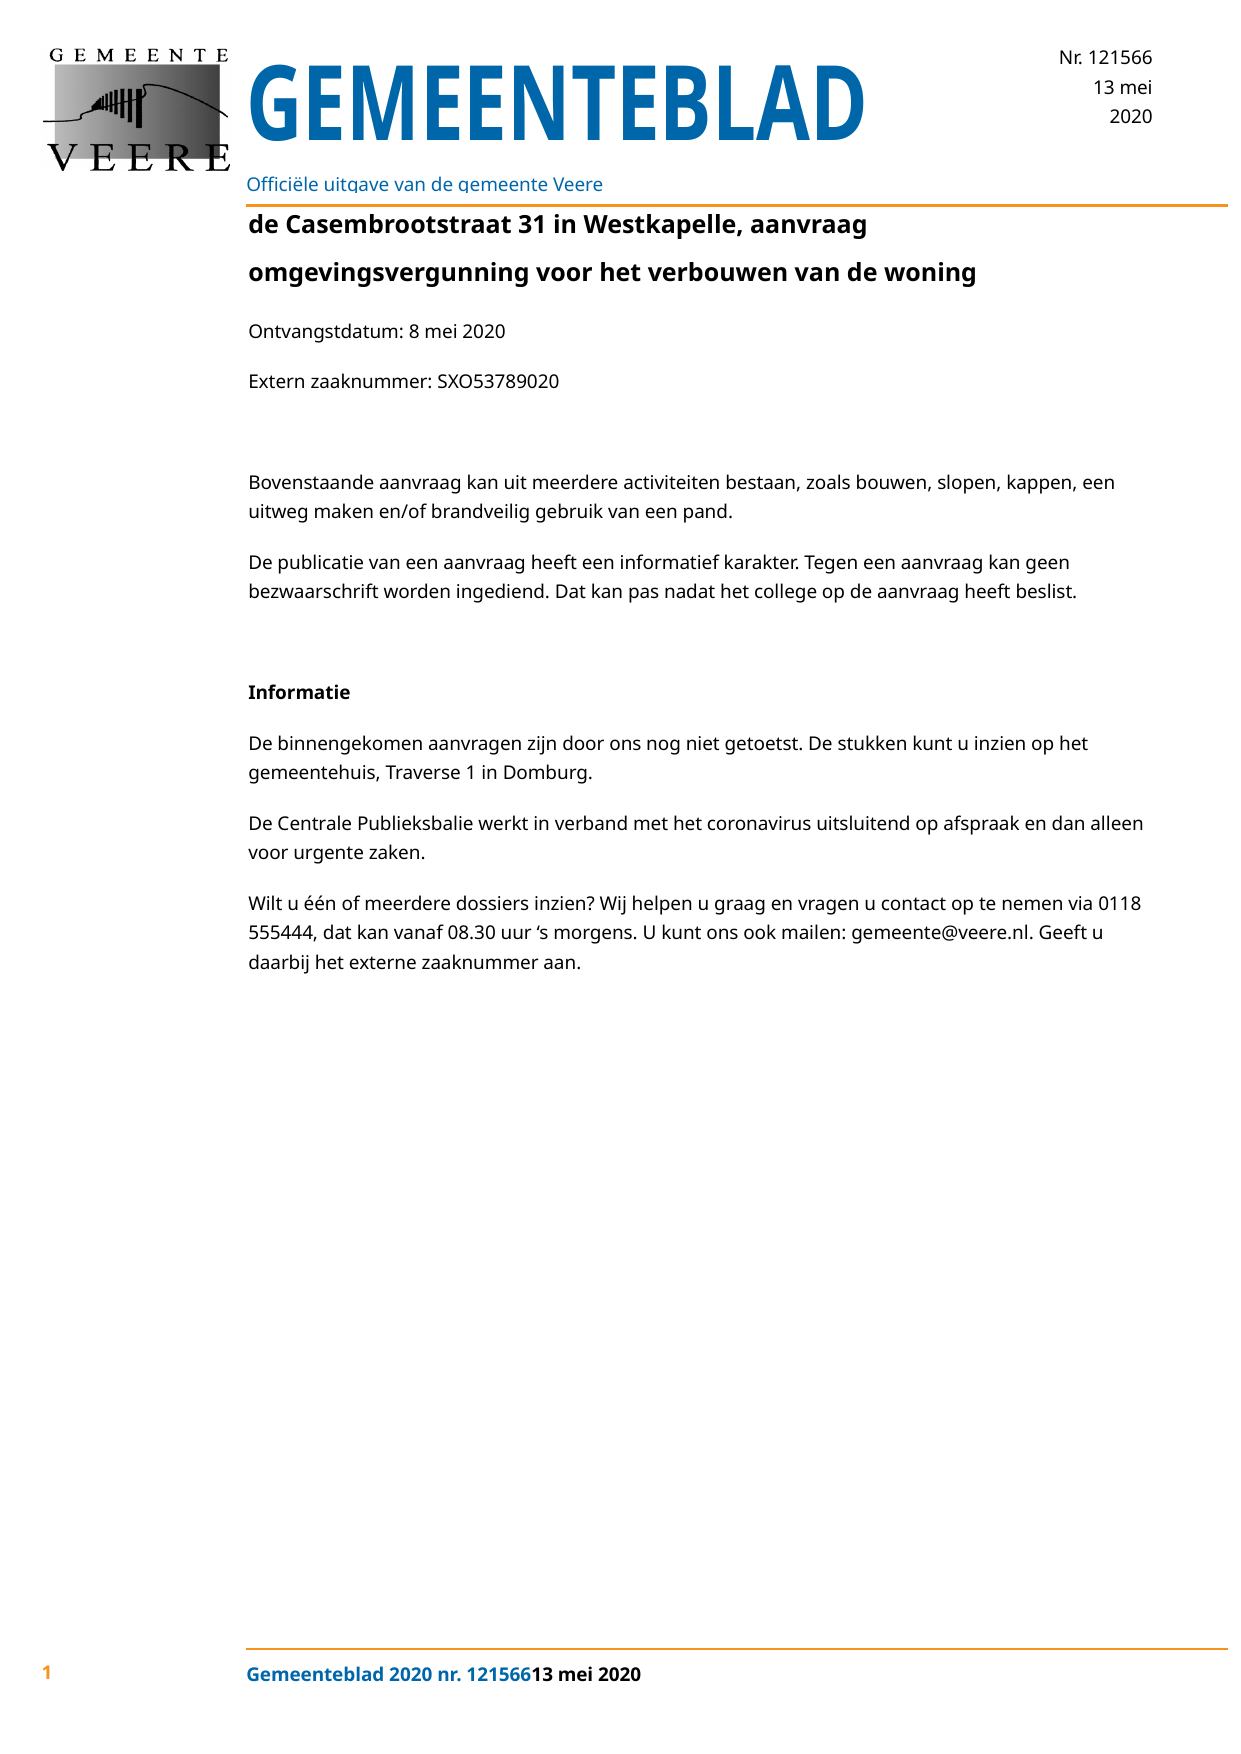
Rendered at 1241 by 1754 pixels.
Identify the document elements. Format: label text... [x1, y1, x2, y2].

text de Casembrootstraat 31 in Westkapelle, aanvraag omgevingsvergunning voor het verbouwen van de woning [248, 207, 1152, 288]
text De Centrale Publieksbalie werkt in verband met het coronavirus uitsluitend op afspraak en dan alleen voor urgente zaken. [248, 810, 1152, 865]
text De binnengekomen aanvragen zijn door ons nog niet getoetst. De stukken kunt u inzien op het gemeentehuis, Traverse 1 in Domburg. [248, 730, 1152, 785]
text Informatie [248, 679, 1152, 705]
text De publicatie van een aanvraag heeft een informatief karakter. Tegen een aanvraag kan geen bezwaarschrift worden ingediend. Dat kan pas nadat het college op de aanvraag heeft beslist. [248, 549, 1152, 604]
text Bovenstaande aanvraag kan uit meerdere activiteiten bestaan, zoals bouwen, slopen, kappen, een uitweg maken en/of brandveilig gebruik van een pand. [248, 469, 1152, 524]
picture [41, 47, 231, 172]
text Extern zaaknummer: SXO53789020 [248, 368, 1152, 394]
text Ontvangstdatum: 8 mei 2020 [248, 318, 1152, 344]
text Wilt u één of meerdere dossiers inzien? Wij helpen u graag en vragen u contact op te nemen via 0118 555444, dat kan vanaf 08.30 uur ‘s morgens. U kunt ons ook mailen: gemeente@veere.nl. Geeft u daarbij het externe zaaknummer aan. [248, 890, 1152, 975]
